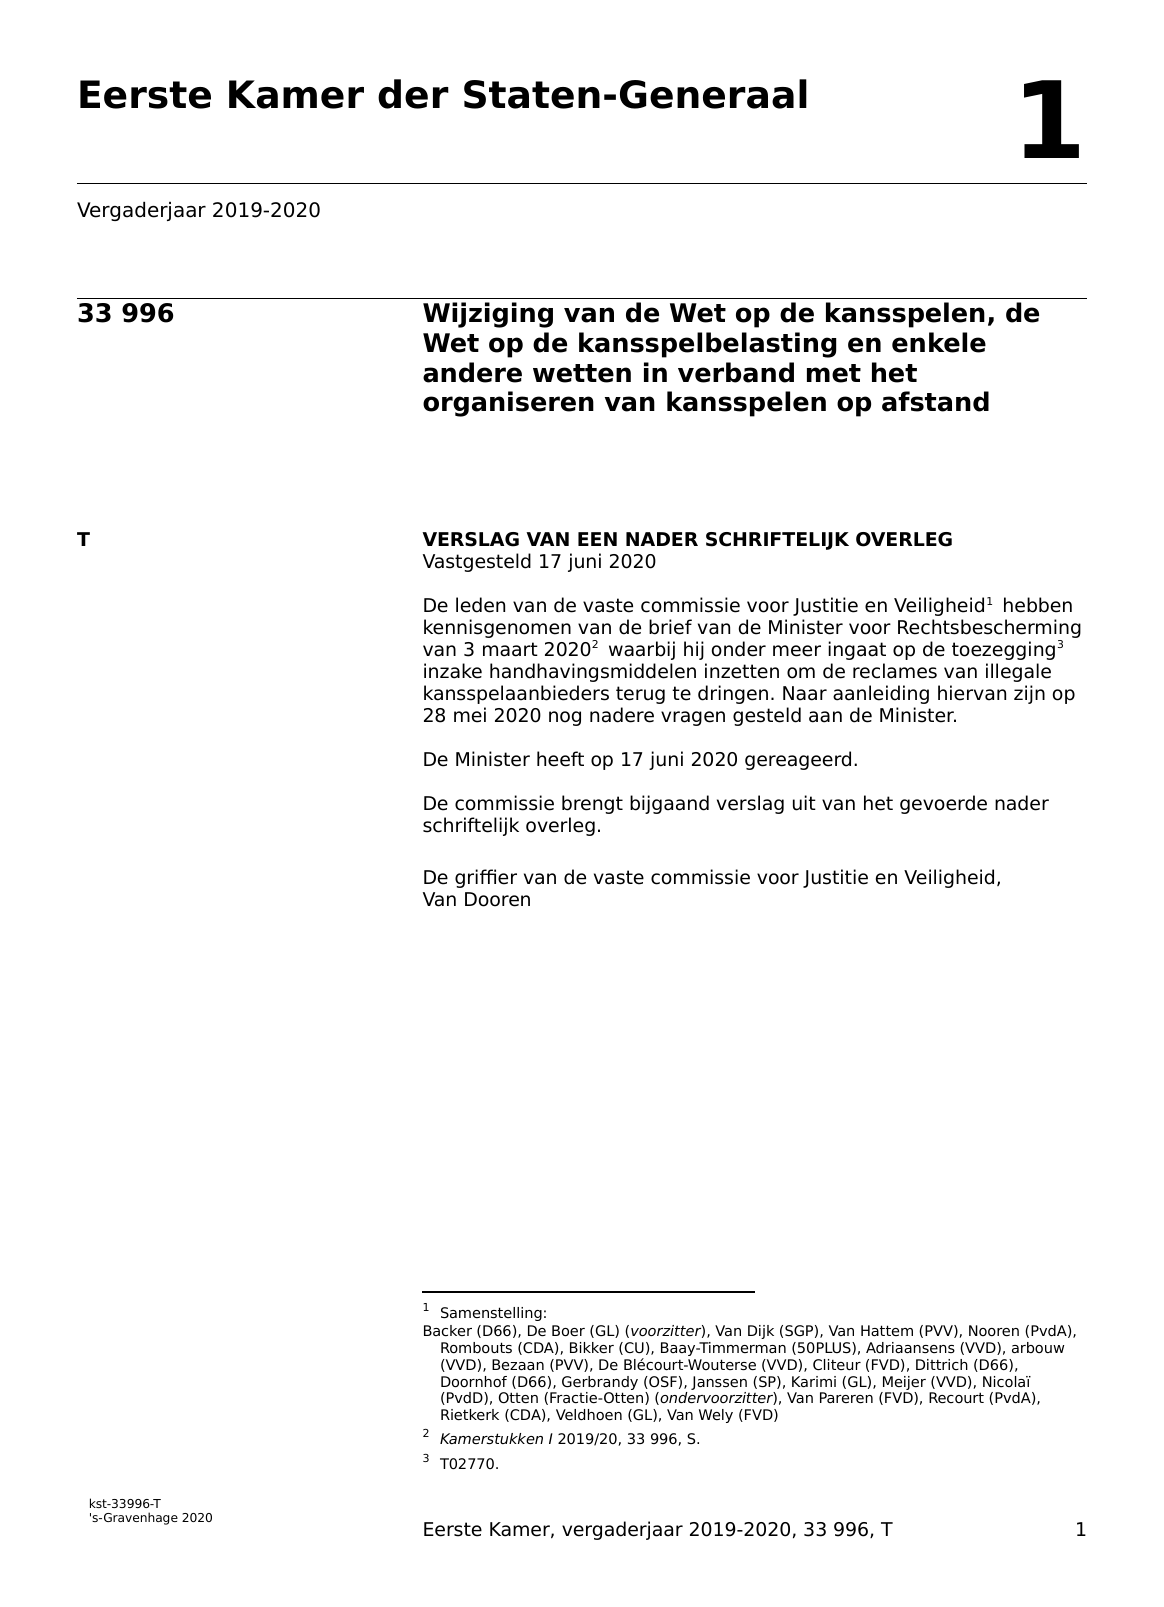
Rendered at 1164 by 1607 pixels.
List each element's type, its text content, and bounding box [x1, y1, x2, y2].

text Kamerstukken I 2019/20, 33 996, S. [422, 1427, 1087, 1449]
table_cell Vergaderjaar 2019-2020 [77, 184, 1087, 298]
text De Minister heeft op 17 juni 2020 gereageerd. [422, 749, 1087, 771]
subtitle 33 996 Wijziging van de Wet op de kansspelen, de Wet op de kansspelbelasting en enkele andere wetten in verband met het organiseren van kansspelen op afstand [77, 299, 1087, 418]
text De leden van de vaste commissie voor Justitie en Veiligheid hebben kennisgenomen van de brief van de Minister voor Rechtsbescherming van 3 maart 2020 waarbij hij onder meer ingaat op de toezegging inzake handhavingsmiddelen inzetten om de reclames van illegale kansspelaanbieders terug te dringen. Naar aanleiding hiervan zijn op 28 mei 2020 nog nadere vragen gesteld aan de Minister. [422, 595, 1087, 727]
table_header Eerste Kamer der Staten-Generaal [77, 59, 886, 183]
table_header 1 [886, 59, 1087, 183]
text Vastgesteld 17 juni 2020 [422, 551, 1087, 573]
text Samenstelling: [422, 1301, 1087, 1323]
text T02770. [422, 1452, 1087, 1474]
text kst-33996-T [88, 1497, 323, 1511]
text Backer (D66), De Boer (GL) (voorzitter), Van Dijk (SGP), Van Hattem (PVV), Nooren (PvdA), Rombouts (CDA), Bikker (CU), Baay-Timmerman (50PLUS), Adriaansens (VVD), arbouw (VVD), Bezaan (PVV), De Blécourt-Wouterse (VVD), Cliteur (FVD), Dittrich (D66), Doornhof (D66), Gerbrandy (OSF), Janssen (SP), Karimi (GL), Meijer (VVD), Nicolaï (PvdD), Otten (Fractie-Otten) (ondervoorzitter), Van Pareren (FVD), Recourt (PvdA), Rietkerk (CDA), Veldhoen (GL), Van Wely (FVD) [422, 1323, 1087, 1424]
subtitle T VERSLAG VAN EEN NADER SCHRIFTELIJK OVERLEG [77, 529, 1087, 551]
text De griffier van de vaste commissie voor Justitie en Veiligheid, Van Dooren [422, 867, 1087, 911]
text De commissie brengt bijgaand verslag uit van het gevoerde nader schriftelijk overleg. [422, 793, 1087, 837]
text 's-Gravenhage 2020 [88, 1511, 323, 1525]
